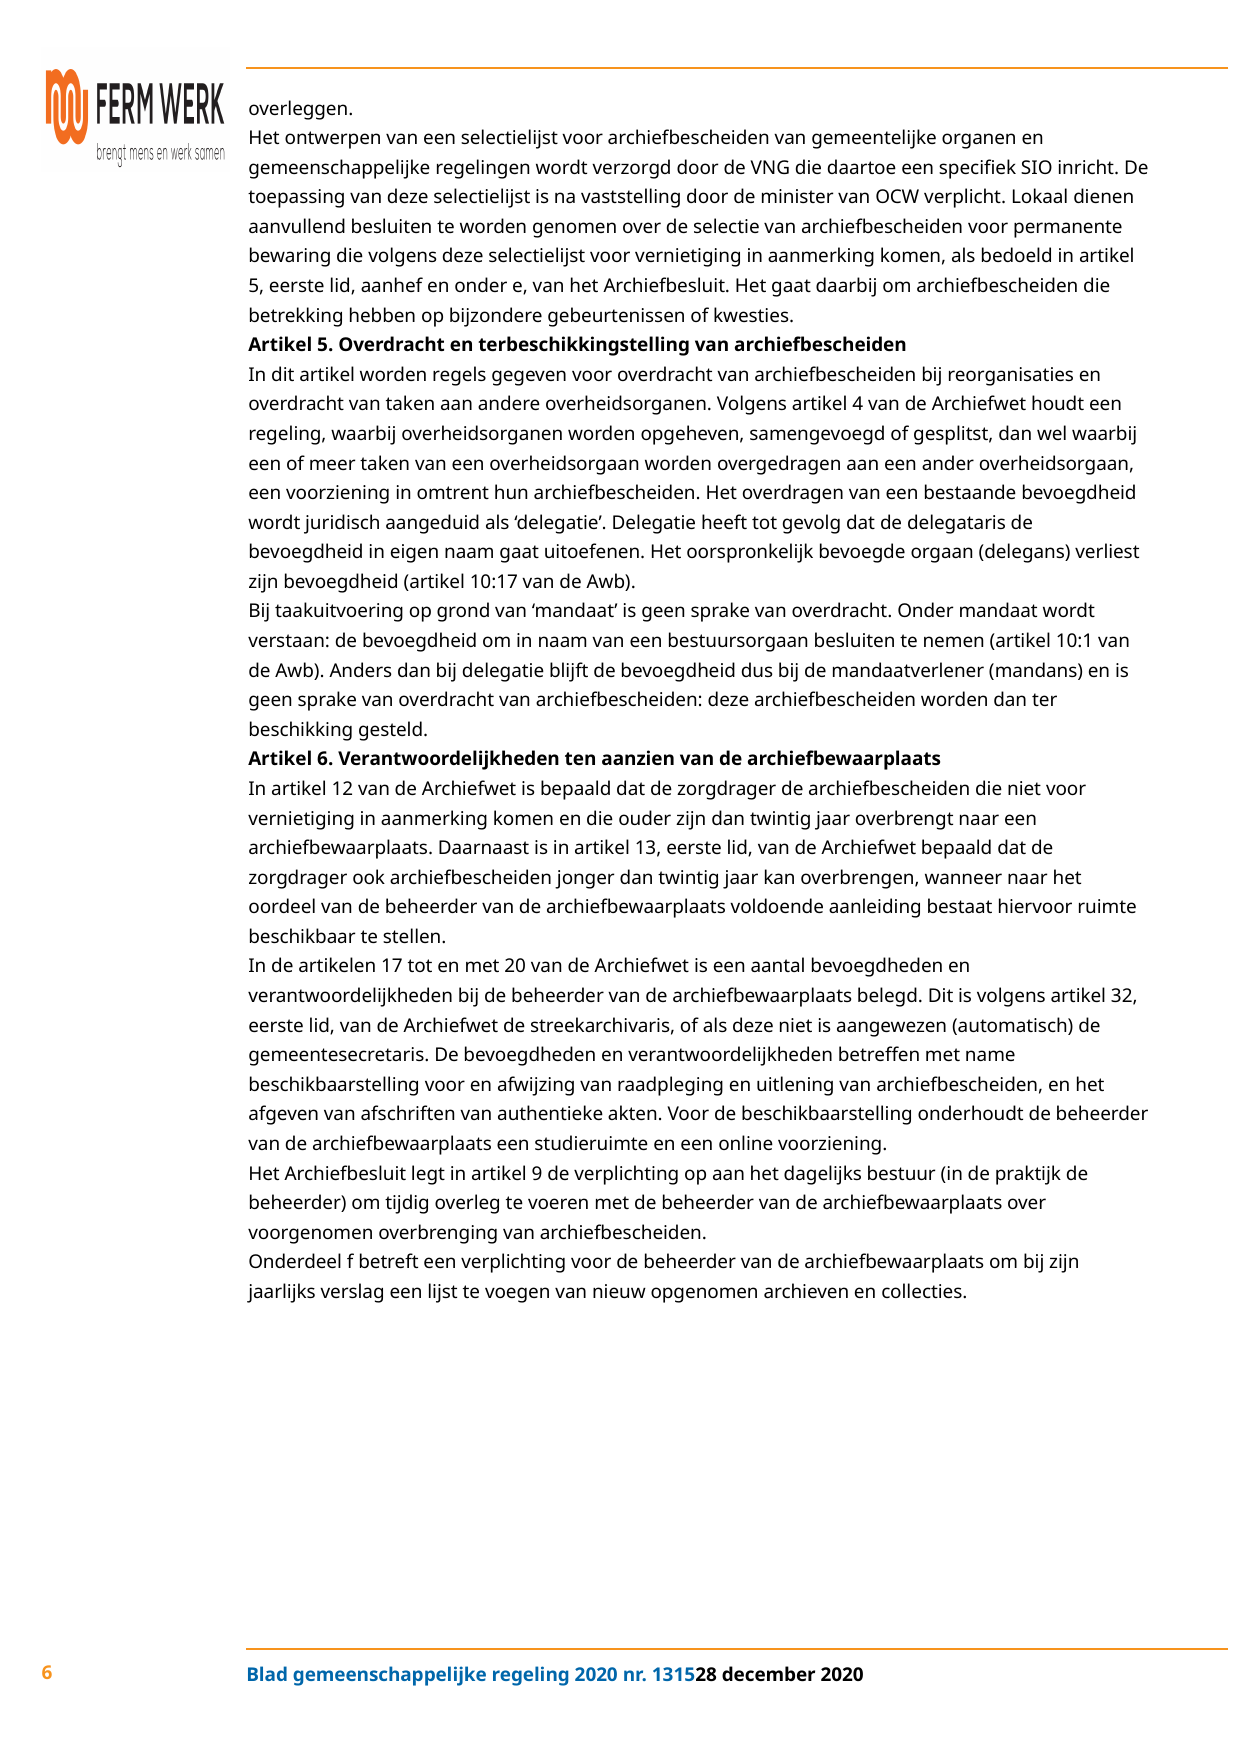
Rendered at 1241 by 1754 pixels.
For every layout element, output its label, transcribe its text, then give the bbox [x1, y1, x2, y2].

text Het ontwerpen van een selectielijst voor archiefbescheiden van gemeentelijke organen en gemeenschappelijke regelingen wordt verzorgd door de VNG die daartoe een specifiek SIO inricht. De toepassing van deze selectielijst is na vaststelling door de minister van OCW verplicht. Lokaal dienen aanvullend besluiten te worden genomen over de selectie van archiefbescheiden voor permanente bewaring die volgens deze selectielijst voor vernietiging in aanmerking komen, als bedoeld in artikel 5, eerste lid, aanhef en onder e, van het Archiefbesluit. Het gaat daarbij om archiefbescheiden die betrekking hebben op bijzondere gebeurtenissen of kwesties. [248, 124, 1152, 328]
text In dit artikel worden regels gegeven voor overdracht van archiefbescheiden bij reorganisaties en overdracht van taken aan andere overheidsorganen. Volgens artikel 4 van de Archiefwet houdt een regeling, waarbij overheidsorganen worden opgeheven, samengevoegd of gesplitst, dan wel waarbij een of meer taken van een overheidsorgaan worden overgedragen aan een ander overheidsorgaan, een voorziening in omtrent hun archiefbescheiden. Het overdragen van een bestaande bevoegdheid wordt juridisch aangeduid als ‘delegatie’. Delegatie heeft tot gevolg dat de delegataris de bevoegdheid in eigen naam gaat uitoefenen. Het oorspronkelijk bevoegde orgaan (delegans) verliest zijn bevoegdheid (artikel 10:17 van de Awb). [248, 361, 1152, 594]
text Het Archiefbesluit legt in artikel 9 de verplichting op aan het dagelijks bestuur (in de praktijk de beheerder) om tijdig overleg te voeren met de beheerder van de archiefbewaarplaats over voorgenomen overbrenging van archiefbescheiden. [248, 1160, 1152, 1245]
text Artikel 6. Verantwoordelijkheden ten aanzien van de archiefbewaarplaats [248, 746, 1152, 771]
text In de artikelen 17 tot en met 20 van de Archiefwet is een aantal bevoegdheden en verantwoordelijkheden bij de beheerder van de archiefbewaarplaats belegd. Dit is volgens artikel 32, eerste lid, van de Archiefwet de streekarchivaris, of als deze niet is aangewezen (automatisch) de gemeentesecretaris. De bevoegdheden en verantwoordelijkheden betreffen met name beschikbaarstelling voor en afwijzing van raadpleging en uitlening van archiefbescheiden, en het afgeven van afschriften van authentieke akten. Voor de beschikbaarstelling onderhoudt de beheerder van de archiefbewaarplaats een studieruimte en een online voorziening. [248, 953, 1152, 1156]
text Bij taakuitvoering op grond van ‘mandaat’ is geen sprake van overdracht. Onder mandaat wordt verstaan: de bevoegdheid om in naam van een bestuursorgaan besluiten te nemen (artikel 10:1 van de Awb). Anders dan bij delegatie blijft de bevoegdheid dus bij de mandaatverlener (mandans) en is geen sprake van overdracht van archiefbescheiden: deze archiefbescheiden worden dan ter beschikking gesteld. [248, 598, 1152, 742]
text In artikel 12 van de Archiefwet is bepaald dat de zorgdrager de archiefbescheiden die niet voor vernietiging in aanmerking komen en die ouder zijn dan twintig jaar overbrengt naar een archiefbewaarplaats. Daarnaast is in artikel 13, eerste lid, van de Archiefwet bepaald dat de zorgdrager ook archiefbescheiden jonger dan twintig jaar kan overbrengen, wanneer naar het oordeel van de beheerder van de archiefbewaarplaats voldoende aanleiding bestaat hiervoor ruimte beschikbaar te stellen. [248, 775, 1152, 949]
text Onderdeel f betreft een verplichting voor de beheerder van de archiefbewaarplaats om bij zijn jaarlijks verslag een lijst te voegen van nieuw opgenomen archieven en collecties. [248, 1248, 1152, 1304]
text Artikel 5. Overdracht en terbeschikkingstelling van archiefbescheiden [248, 331, 1152, 357]
text overleggen. [248, 95, 1152, 121]
picture [41, 47, 231, 172]
